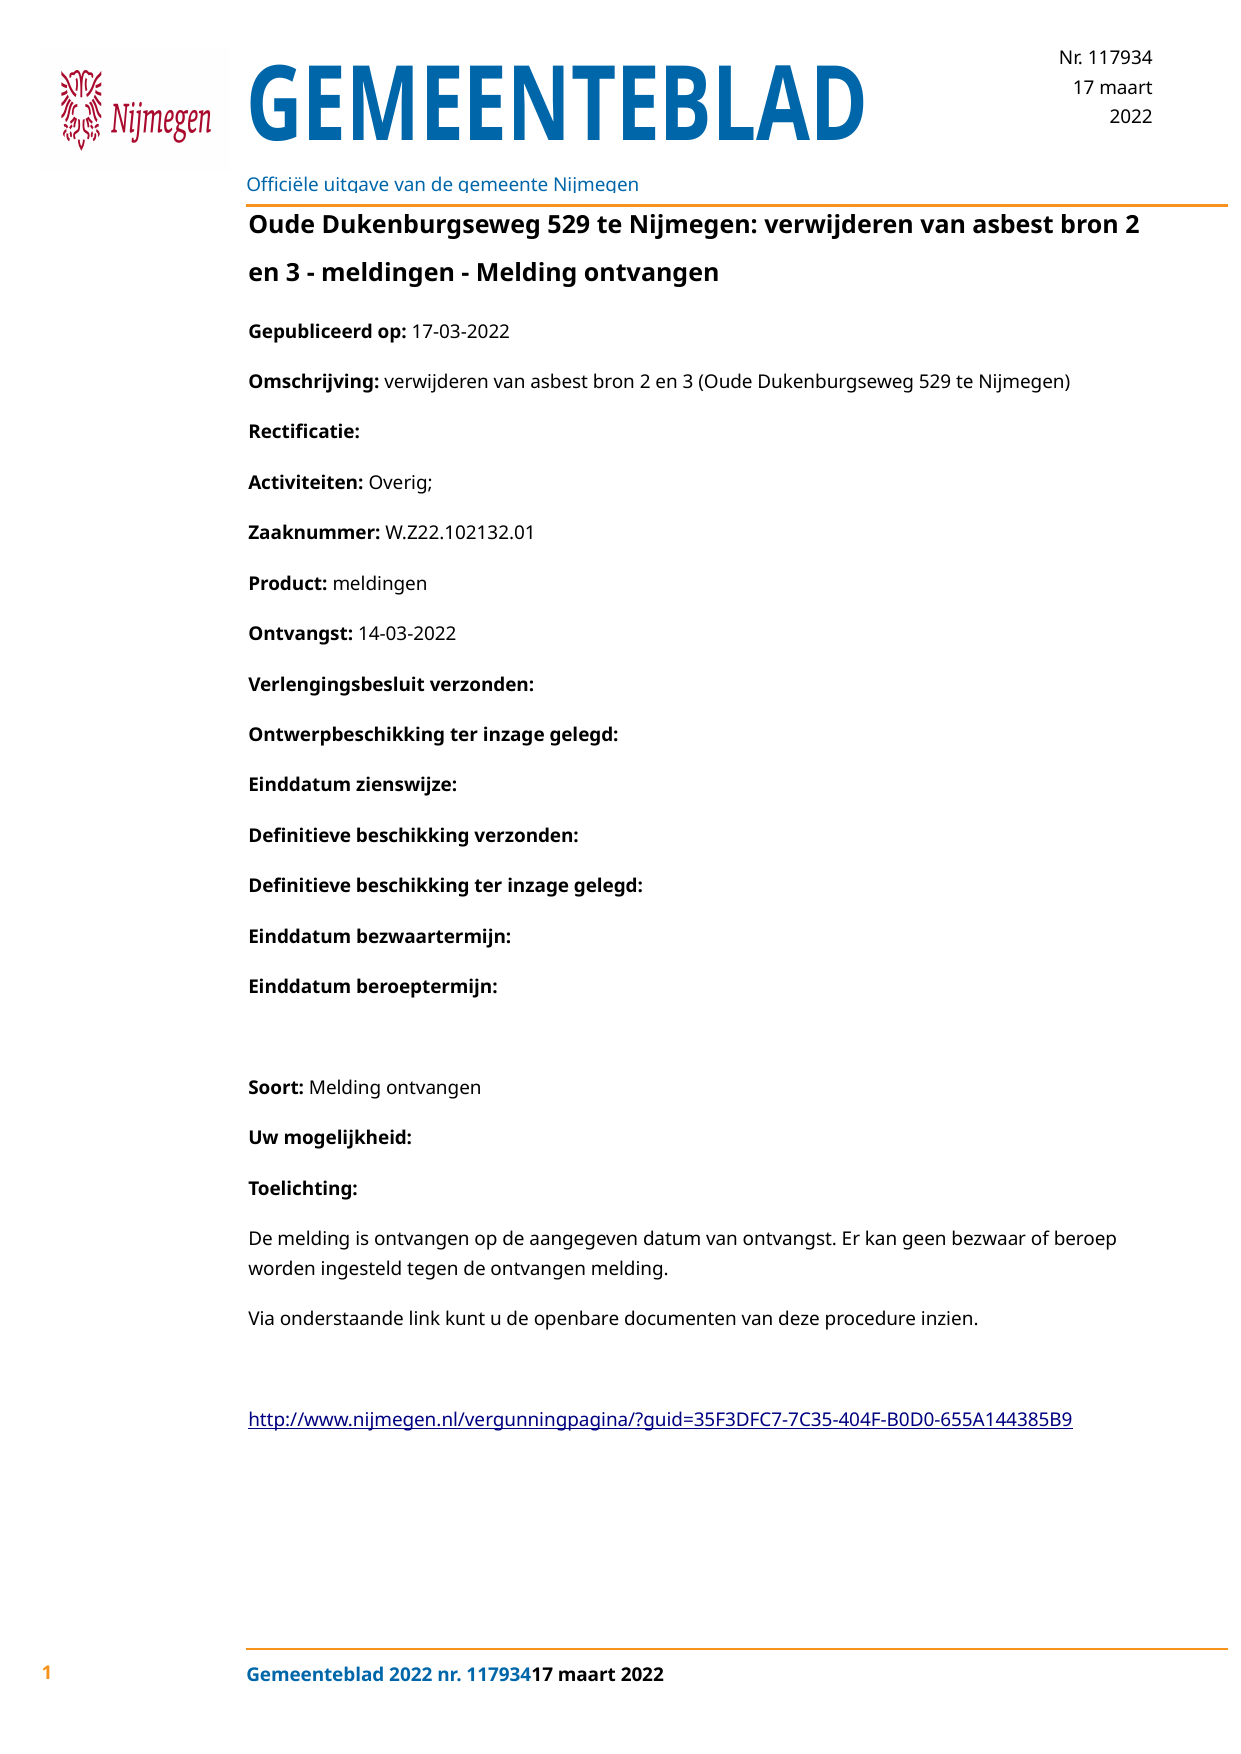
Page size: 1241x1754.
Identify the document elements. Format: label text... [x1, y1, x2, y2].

text Soort: Melding ontvangen [248, 1074, 1152, 1100]
text Einddatum zienswijze: [248, 772, 1152, 797]
text Gepubliceerd op: 17-03-2022 [248, 318, 1152, 344]
text Oude Dukenburgseweg 529 te Nijmegen: verwijderen van asbest bron 2 en 3 - meldingen - Melding ontvangen [248, 207, 1152, 288]
text Definitieve beschikking verzonden: [248, 822, 1152, 848]
text Via onderstaande link kunt u de openbare documenten van deze procedure inzien. [248, 1305, 1152, 1331]
text Toelichting: [248, 1175, 1152, 1201]
text Einddatum beroeptermijn: [248, 973, 1152, 999]
text Rectificatie: [248, 419, 1152, 444]
text Ontwerpbeschikking ter inzage gelegd: [248, 721, 1152, 747]
text De melding is ontvangen op de aangegeven datum van ontvangst. Er kan geen bezwaar of beroep worden ingesteld tegen de ontvangen melding. [248, 1225, 1152, 1281]
text Zaaknummer: W.Z22.102132.01 [248, 519, 1152, 545]
text Uw mogelijkheid: [248, 1124, 1152, 1150]
text Verlengingsbesluit verzonden: [248, 671, 1152, 697]
text Ontvangst: 14-03-2022 [248, 620, 1152, 646]
text Einddatum bezwaartermijn: [248, 923, 1152, 949]
text http://www.nijmegen.nl/vergunningpagina/?guid=35F3DFC7-7C35-404F-B0D0-655A144385B9 [248, 1406, 1152, 1432]
text Product: meldingen [248, 570, 1152, 596]
text Definitieve beschikking ter inzage gelegd: [248, 872, 1152, 898]
text Omschrijving: verwijderen van asbest bron 2 en 3 (Oude Dukenburgseweg 529 te Nijmegen) [248, 368, 1152, 394]
picture [41, 47, 231, 172]
text Activiteiten: Overig; [248, 469, 1152, 495]
